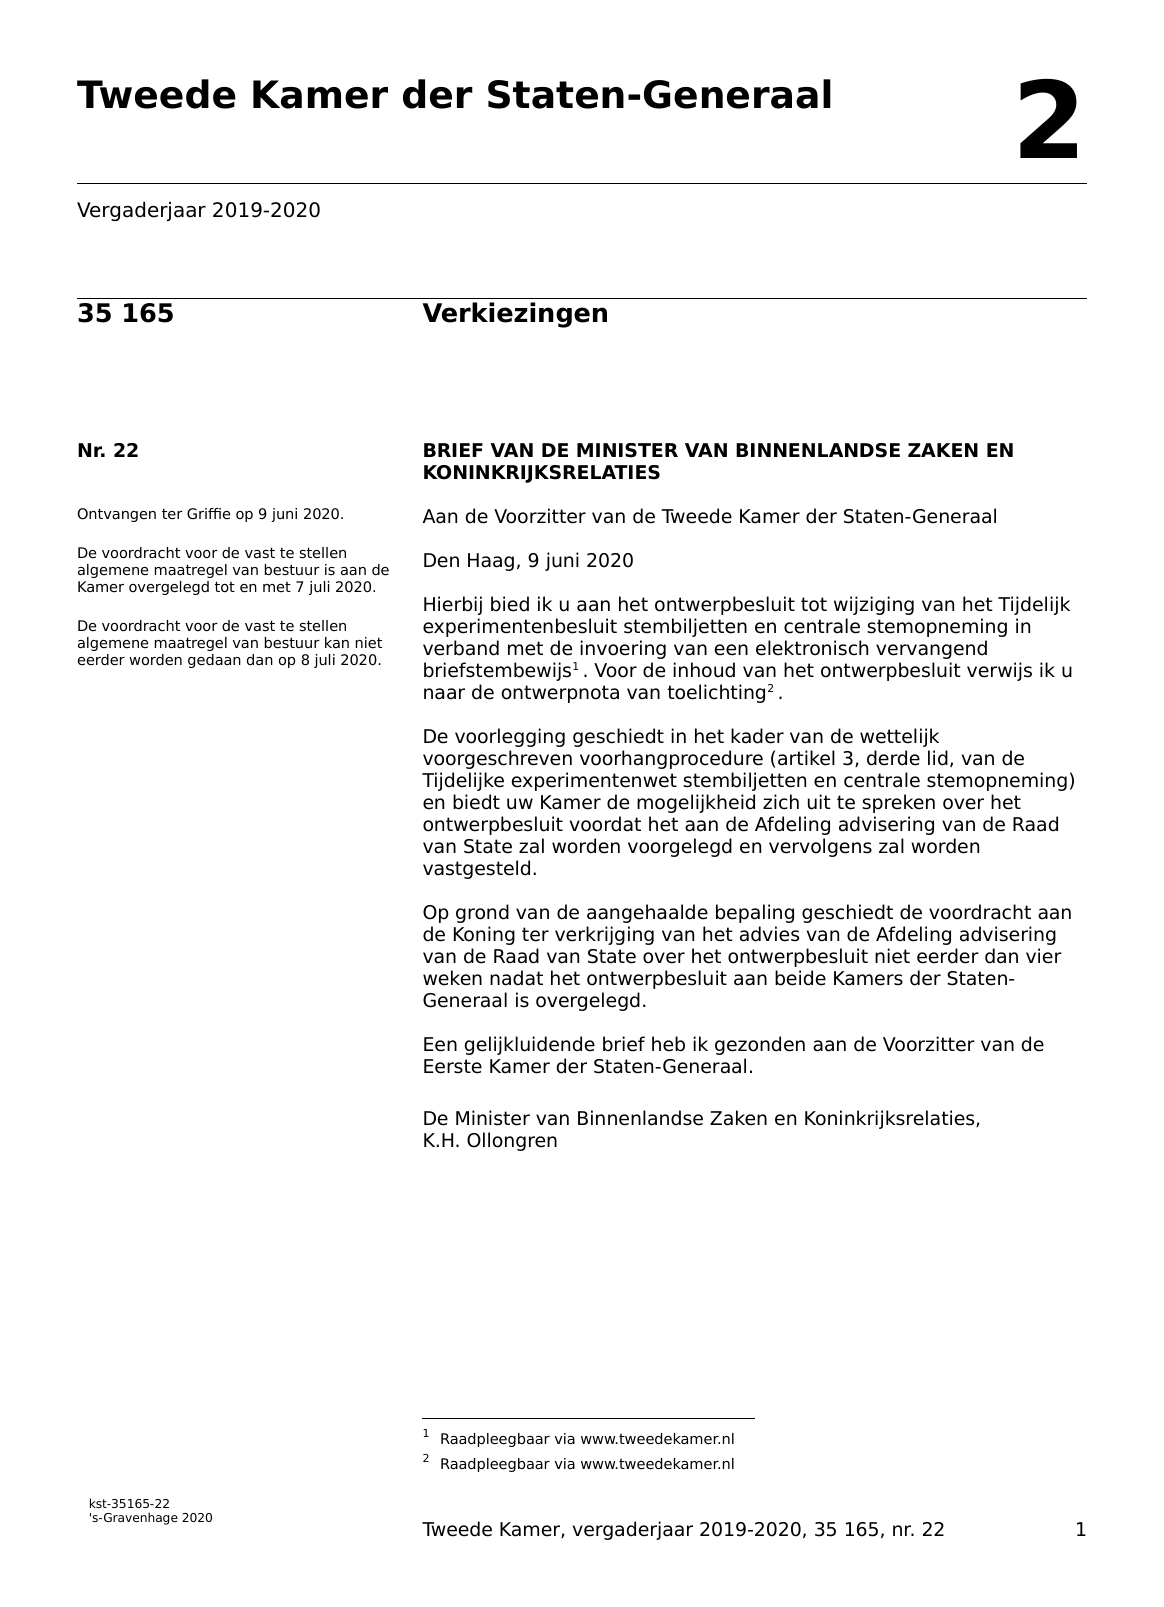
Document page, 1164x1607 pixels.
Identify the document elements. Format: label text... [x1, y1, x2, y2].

text Raadpleegbaar via www.tweedekamer.nl [422, 1452, 1087, 1474]
text Aan de Voorzitter van de Tweede Kamer der Staten-Generaal [422, 506, 1087, 528]
text kst-35165-22 [88, 1497, 323, 1511]
text Een gelijkluidende brief heb ik gezonden aan de Voorzitter van de Eerste Kamer der Staten-Generaal. [422, 1034, 1087, 1078]
text De Minister van Binnenlandse Zaken en Koninkrijksrelaties, K.H. Ollongren [422, 1108, 1087, 1152]
text 's-Gravenhage 2020 [88, 1511, 323, 1525]
table_cell Vergaderjaar 2019-2020 [77, 184, 1087, 298]
table_header 2 [886, 59, 1087, 183]
text Den Haag, 9 juni 2020 [422, 550, 1087, 572]
text De voordracht voor de vast te stellen algemene maatregel van bestuur is aan de Kamer overgelegd tot en met 7 juli 2020. [77, 545, 399, 596]
subtitle Nr. 22 BRIEF VAN DE MINISTER VAN BINNENLANDSE ZAKEN EN KONINKRIJKSRELATIES [77, 440, 1087, 484]
text Ontvangen ter Griffie op 9 juni 2020. [77, 506, 399, 523]
text De voorlegging geschiedt in het kader van de wettelijk voorgeschreven voorhangprocedure (artikel 3, derde lid, van de Tijdelijke experimentenwet stembiljetten en centrale stemopneming) en biedt uw Kamer de mogelijkheid zich uit te spreken over het ontwerpbesluit voordat het aan de Afdeling advisering van de Raad van State zal worden voorgelegd en vervolgens zal worden vastgesteld. [422, 726, 1087, 880]
text De voordracht voor de vast te stellen algemene maatregel van bestuur kan niet eerder worden gedaan dan op 8 juli 2020. [77, 618, 399, 668]
text [77, 523, 399, 545]
text Raadpleegbaar via www.tweedekamer.nl [422, 1427, 1087, 1449]
text Hierbij bied ik u aan het ontwerpbesluit tot wijziging van het Tijdelijk experimentenbesluit stembiljetten en centrale stemopneming in verband met de invoering van een elektronisch vervangend briefstembewijs. Voor de inhoud van het ontwerpbesluit verwijs ik u naar de ontwerpnota van toelichting. [422, 594, 1087, 704]
text Op grond van de aangehaalde bepaling geschiedt de voordracht aan de Koning ter verkrijging van het advies van de Afdeling advisering van de Raad van State over het ontwerpbesluit niet eerder dan vier weken nadat het ontwerpbesluit aan beide Kamers der Staten-Generaal is overgelegd. [422, 902, 1087, 1012]
subtitle 35 165 Verkiezingen [77, 299, 1087, 329]
text [77, 596, 399, 618]
table_header Tweede Kamer der Staten-Generaal [77, 59, 886, 183]
